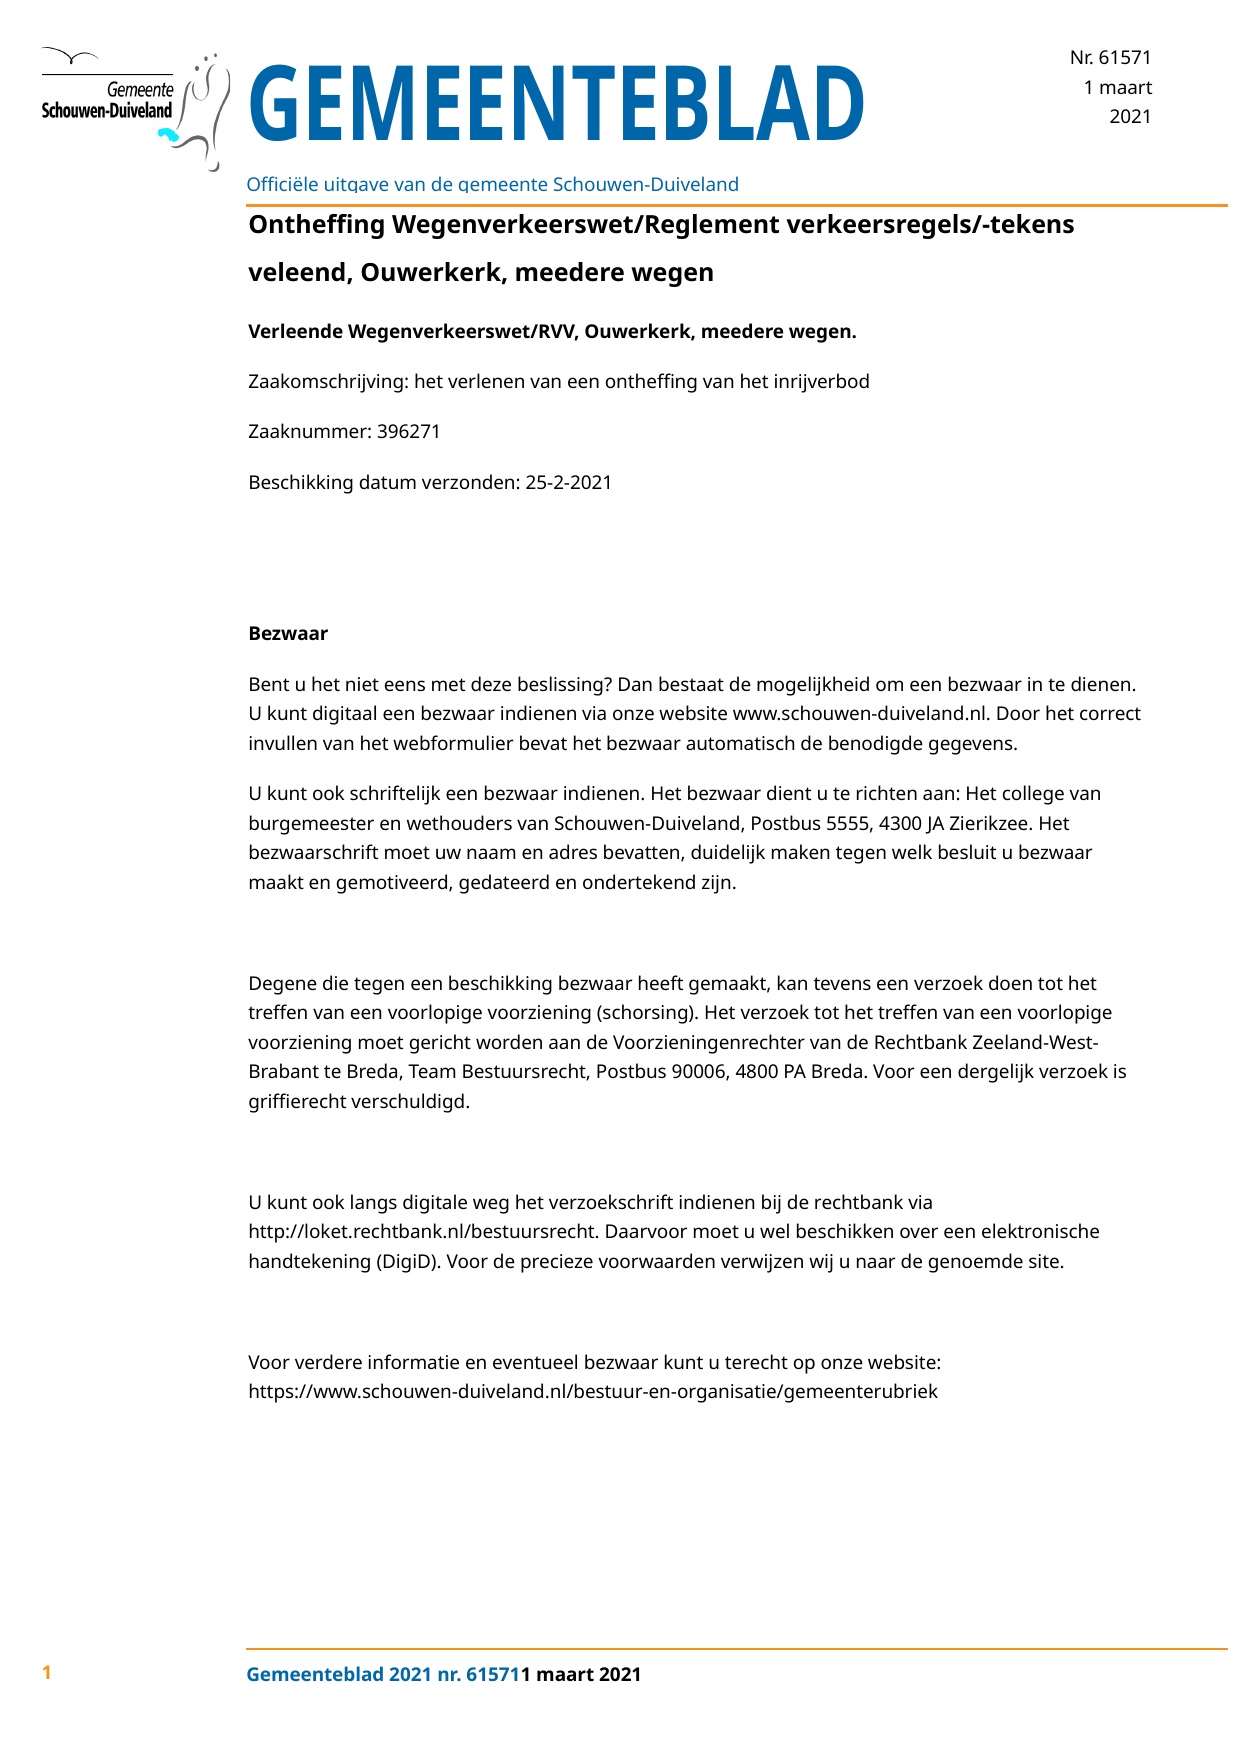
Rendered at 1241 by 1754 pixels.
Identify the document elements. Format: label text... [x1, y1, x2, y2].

text Voor verdere informatie en eventueel bezwaar kunt u terecht op onze website: https://www.schouwen-duiveland.nl/bestuur-en-organisatie/gemeenterubriek [248, 1349, 1152, 1404]
text U kunt ook schriftelijk een bezwaar indienen. Het bezwaar dient u te richten aan: Het college van burgemeester en wethouders van Schouwen-Duiveland, Postbus 5555, 4300 JA Zierikzee. Het bezwaarschrift moet uw naam en adres bevatten, duidelijk maken tegen welk besluit u bezwaar maakt en gemotiveerd, gedateerd en ondertekend zijn. [248, 780, 1152, 895]
text Beschikking datum verzonden: 25-2-2021 [248, 469, 1152, 495]
text U kunt ook langs digitale weg het verzoekschrift indienen bij de rechtbank via http://loket.rechtbank.nl/bestuursrecht. Daarvoor moet u wel beschikken over een elektronische handtekening (DigiD). Voor de precieze voorwaarden verwijzen wij u naar de genoemde site. [248, 1189, 1152, 1274]
text Degene die tegen een beschikking bezwaar heeft gemaakt, kan tevens een verzoek doen tot het treffen van een voorlopige voorziening (schorsing). Het verzoek tot het treffen van een voorlopige voorziening moet gericht worden aan de Voorzieningenrechter van de Rechtbank Zeeland-West-Brabant te Breda, Team Bestuursrecht, Postbus 90006, 4800 PA Breda. Voor een dergelijk verzoek is griffierecht verschuldigd. [248, 970, 1152, 1114]
text Verleende Wegenverkeerswet/RVV, Ouwerkerk, meedere wegen. [248, 318, 1152, 344]
text Zaakomschrijving: het verlenen van een ontheffing van het inrijverbod [248, 368, 1152, 394]
text Bezwaar [248, 620, 1152, 646]
text Bent u het niet eens met deze beslissing? Dan bestaat de mogelijkheid om een bezwaar in te dienen. U kunt digitaal een bezwaar indienen via onze website www.schouwen-duiveland.nl. Door het correct invullen van het webformulier bevat het bezwaar automatisch de benodigde gegevens. [248, 671, 1152, 756]
text Ontheffing Wegenverkeerswet/Reglement verkeersregels/-tekens veleend, Ouwerkerk, meedere wegen [248, 207, 1152, 288]
picture [41, 47, 231, 172]
text Zaaknummer: 396271 [248, 419, 1152, 444]
